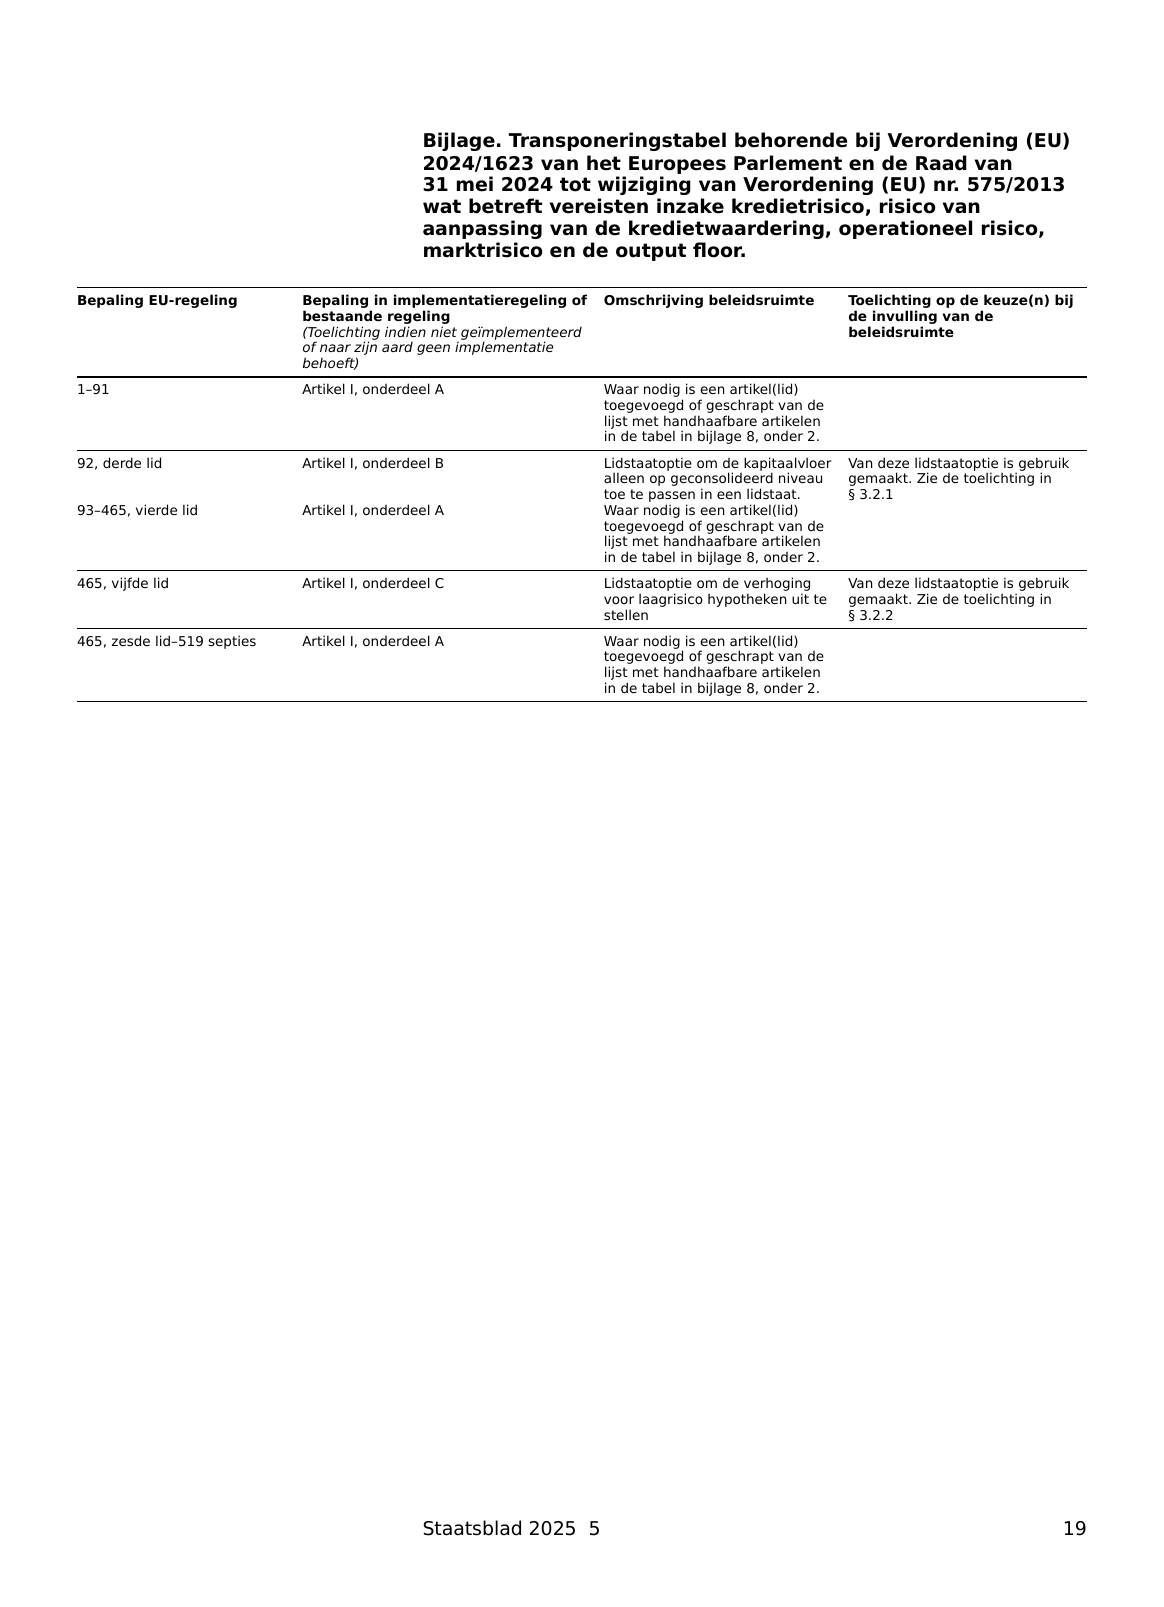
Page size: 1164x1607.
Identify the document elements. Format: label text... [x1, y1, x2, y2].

table_cell Artikel I, onderdeel C [296, 571, 598, 628]
table_header Omschrijving beleidsruimte [598, 288, 842, 376]
table_cell 465, zesde lid–519 septies [77, 629, 296, 701]
table_cell Lidstaatoptie om de kapitaalvloer alleen op geconsolideerd niveau toe te passen in een lidstaat. [598, 451, 842, 503]
table_cell Artikel I, onderdeel A [296, 629, 598, 701]
table_cell Van deze lidstaatoptie is gebruik gemaakt. Zie de toelichting in § 3.2.1 [842, 451, 1087, 503]
table_cell Lidstaatoptie om de verhoging voor laagrisico hypotheken uit te stellen [598, 571, 842, 628]
table_cell Van deze lidstaatoptie is gebruik gemaakt. Zie de toelichting in § 3.2.2 [842, 571, 1087, 628]
table_cell 92, derde lid [77, 451, 296, 503]
table_cell Waar nodig is een artikel(lid) toegevoegd of geschrapt van de lijst met handhaafbare artikelen in de tabel in bijlage 8, onder 2. [598, 378, 842, 450]
table_cell Artikel I, onderdeel A [296, 378, 598, 450]
table_cell 465, vijfde lid [77, 571, 296, 628]
table_header Bepaling EU-regeling [77, 288, 296, 376]
table_cell Artikel I, onderdeel B [296, 451, 598, 503]
table_cell Artikel I, onderdeel A [296, 503, 598, 570]
table_cell Waar nodig is een artikel(lid) toegevoegd of geschrapt van de lijst met handhaafbare artikelen in de tabel in bijlage 8, onder 2. [598, 629, 842, 701]
table_cell [842, 629, 1087, 701]
subtitle Bijlage. Transponeringstabel behorende bij Verordening (EU) 2024/1623 van het Europees Parlement en de Raad van 31 mei 2024 tot wijziging van Verordening (EU) nr. 575/2013 wat betreft vereisten inzake kredietrisico, risico van aanpassing van de kredietwaardering, operationeel risico, marktrisico en de output floor. [422, 130, 1087, 262]
table_cell 1–91 [77, 378, 296, 450]
table_header Toelichting op de keuze(n) bij de invulling van de beleidsruimte [842, 288, 1087, 376]
table_cell Waar nodig is een artikel(lid) toegevoegd of geschrapt van de lijst met handhaafbare artikelen in de tabel in bijlage 8, onder 2. [598, 503, 842, 570]
table_cell [842, 378, 1087, 450]
table_cell [842, 503, 1087, 570]
table_header Bepaling in implementatieregeling of bestaande regeling (Toelichting indien niet geïmplementeerd of naar zijn aard geen implementatie behoeft) [296, 288, 598, 376]
table_cell 93–465, vierde lid [77, 503, 296, 570]
